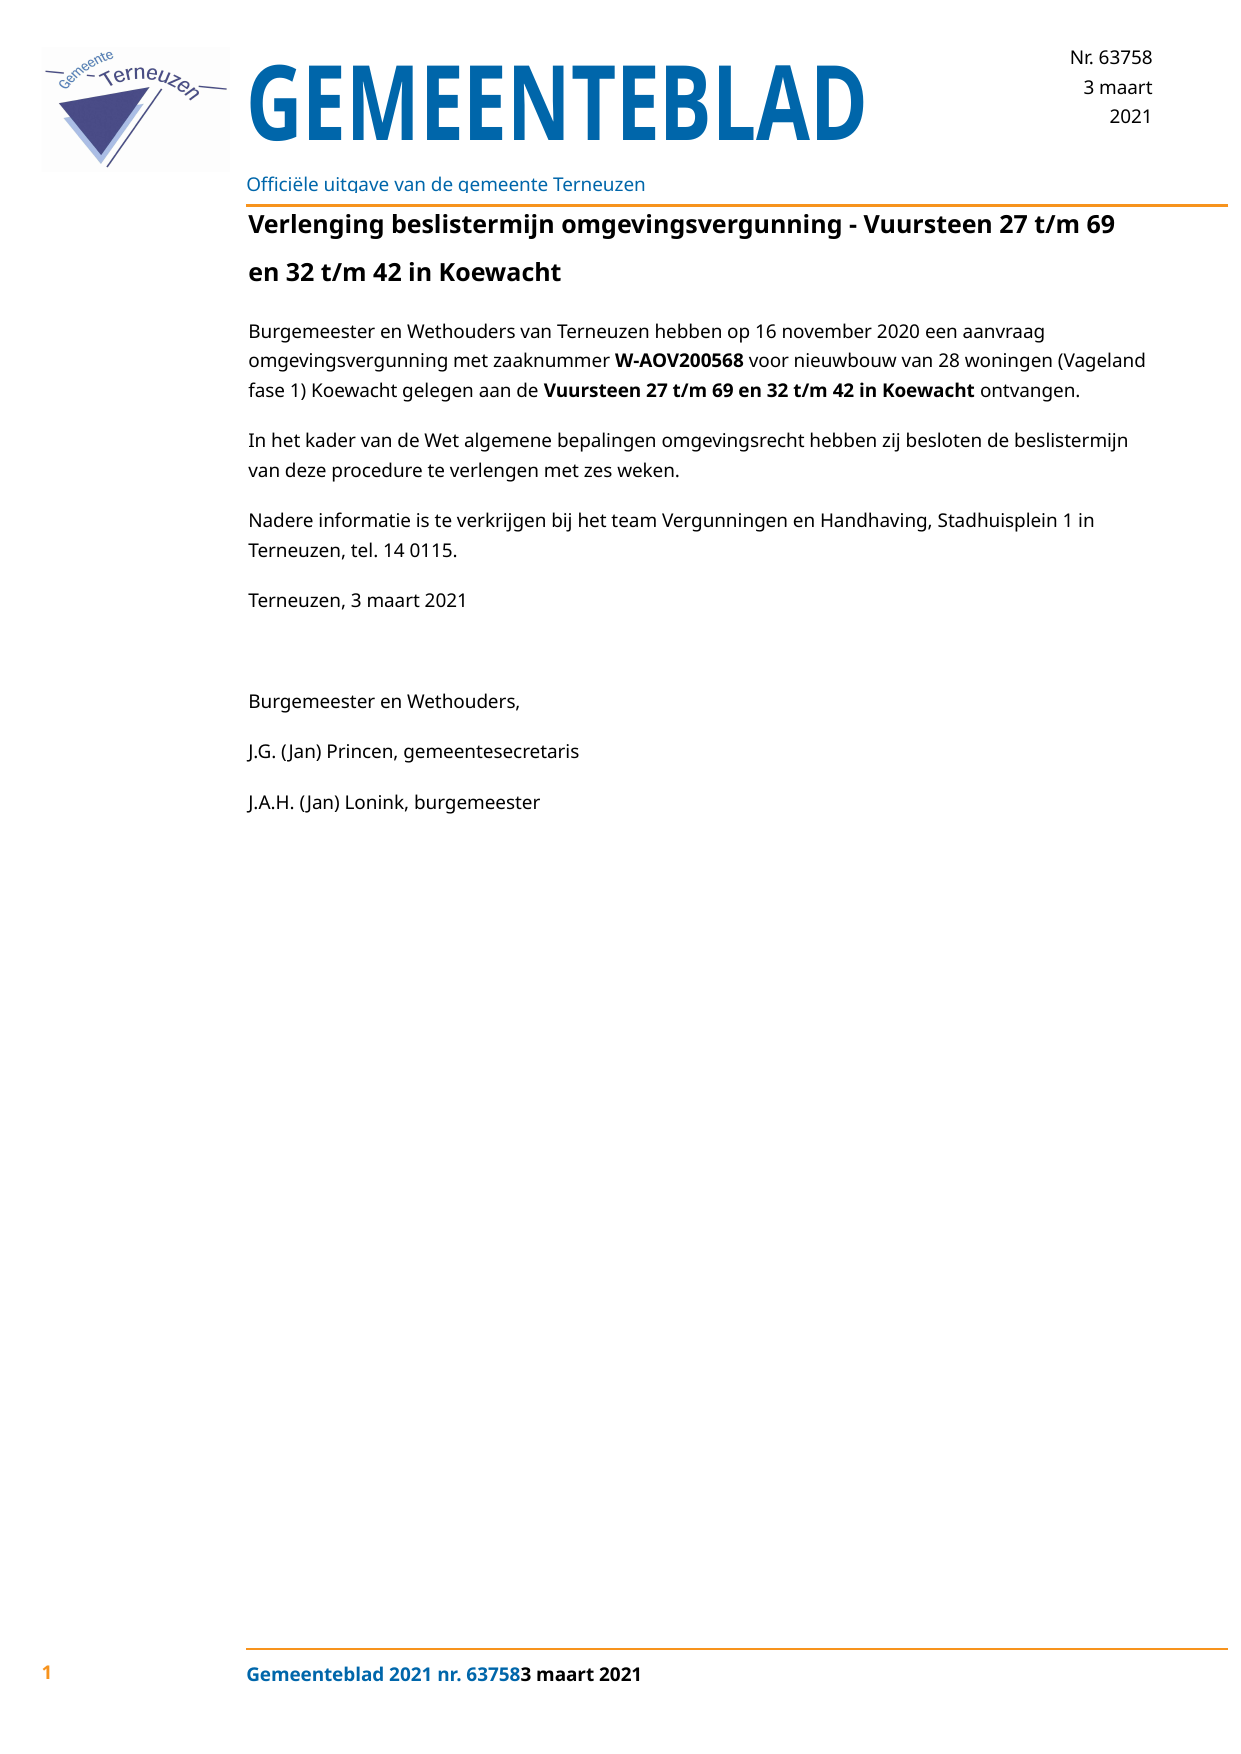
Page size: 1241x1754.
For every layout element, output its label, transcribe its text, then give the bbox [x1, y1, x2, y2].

text J.G. (Jan) Princen, gemeentesecretaris [248, 739, 1152, 764]
text Terneuzen, 3 maart 2021 [248, 587, 1152, 613]
text In het kader van de Wet algemene bepalingen omgevingsrecht hebben zij besloten de beslistermijn van deze procedure te verlengen met zes weken. [248, 427, 1152, 483]
text Burgemeester en Wethouders, [248, 688, 1152, 714]
picture [41, 47, 231, 172]
text Burgemeester en Wethouders van Terneuzen hebben op 16 november 2020 een aanvraag omgevingsvergunning met zaaknummer W-AOV200568 voor nieuwbouw van 28 woningen (Vageland fase 1) Koewacht gelegen aan de Vuursteen 27 t/m 69 en 32 t/m 42 in Koewacht ontvangen. [248, 318, 1152, 403]
text J.A.H. (Jan) Lonink, burgemeester [248, 789, 1152, 815]
text Verlenging beslistermijn omgevingsvergunning - Vuursteen 27 t/m 69 en 32 t/m 42 in Koewacht [248, 207, 1152, 288]
text Nadere informatie is te verkrijgen bij het team Vergunningen en Handhaving, Stadhuisplein 1 in Terneuzen, tel. 14 0115. [248, 507, 1152, 563]
